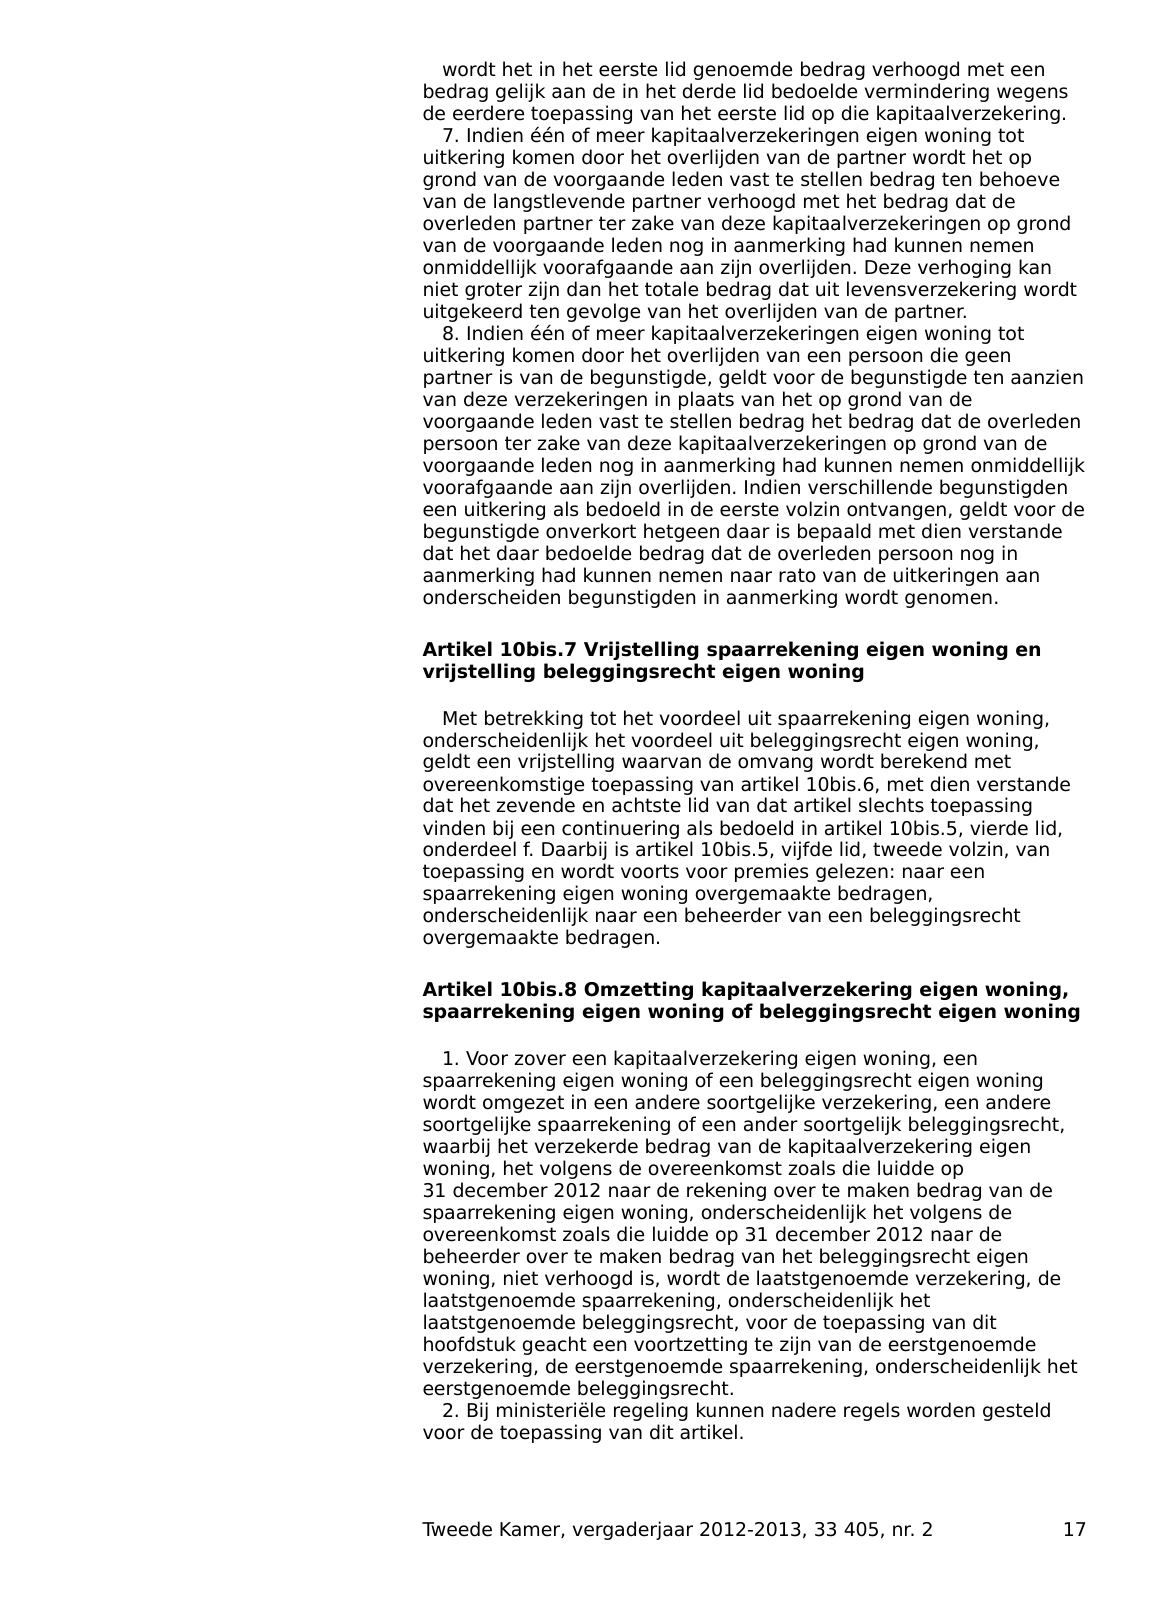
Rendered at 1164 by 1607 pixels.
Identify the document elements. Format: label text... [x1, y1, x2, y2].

text 2. Bij ministeriële regeling kunnen nadere regels worden gesteld voor de toepassing van dit artikel. [422, 1400, 1087, 1444]
subtitle Artikel 10bis.8 Omzetting kapitaalverzekering eigen woning, spaarrekening eigen woning of beleggingsrecht eigen woning [422, 979, 1087, 1023]
text 7. Indien één of meer kapitaalverzekeringen eigen woning tot uitkering komen door het overlijden van de partner wordt het op grond van de voorgaande leden vast te stellen bedrag ten behoeve van de langstlevende partner verhoogd met het bedrag dat de overleden partner ter zake van deze kapitaalverzekeringen op grond van de voorgaande leden nog in aanmerking had kunnen nemen onmiddellijk voorafgaande aan zijn overlijden. Deze verhoging kan niet groter zijn dan het totale bedrag dat uit levensverzekering wordt uitgekeerd ten gevolge van het overlijden van de partner. [422, 125, 1087, 323]
text 8. Indien één of meer kapitaalverzekeringen eigen woning tot uitkering komen door het overlijden van een persoon die geen partner is van de begunstigde, geldt voor de begunstigde ten aanzien van deze verzekeringen in plaats van het op grond van de voorgaande leden vast te stellen bedrag het bedrag dat de overleden persoon ter zake van deze kapitaalverzekeringen op grond van de voorgaande leden nog in aanmerking had kunnen nemen onmiddellijk voorafgaande aan zijn overlijden. Indien verschillende begunstigden een uitkering als bedoeld in de eerste volzin ontvangen, geldt voor de begunstigde onverkort hetgeen daar is bepaald met dien verstande dat het daar bedoelde bedrag dat de overleden persoon nog in aanmerking had kunnen nemen naar rato van de uitkeringen aan onderscheiden begunstigden in aanmerking wordt genomen. [422, 323, 1087, 608]
text 1. Voor zover een kapitaalverzekering eigen woning, een spaarrekening eigen woning of een beleggingsrecht eigen woning wordt omgezet in een andere soortgelijke verzekering, een andere soortgelijke spaarrekening of een ander soortgelijk beleggingsrecht, waarbij het verzekerde bedrag van de kapitaalverzekering eigen woning, het volgens de overeenkomst zoals die luidde op 31 december 2012 naar de rekening over te maken bedrag van de spaarrekening eigen woning, onderscheidenlijk het volgens de overeenkomst zoals die luidde op 31 december 2012 naar de beheerder over te maken bedrag van het beleggingsrecht eigen woning, niet verhoogd is, wordt de laatstgenoemde verzekering, de laatstgenoemde spaarrekening, onderscheidenlijk het laatstgenoemde beleggingsrecht, voor de toepassing van dit hoofdstuk geacht een voortzetting te zijn van de eerstgenoemde verzekering, de eerstgenoemde spaarrekening, onderscheidenlijk het eerstgenoemde beleggingsrecht. [422, 1048, 1087, 1400]
text wordt het in het eerste lid genoemde bedrag verhoogd met een bedrag gelijk aan de in het derde lid bedoelde vermindering wegens de eerdere toepassing van het eerste lid op die kapitaalverzekering. [422, 59, 1087, 125]
subtitle Artikel 10bis.7 Vrijstelling spaarrekening eigen woning en vrijstelling beleggingsrecht eigen woning [422, 638, 1087, 682]
text Met betrekking tot het voordeel uit spaarrekening eigen woning, onderscheidenlijk het voordeel uit beleggingsrecht eigen woning, geldt een vrijstelling waarvan de omvang wordt berekend met overeenkomstige toepassing van artikel 10bis.6, met dien verstande dat het zevende en achtste lid van dat artikel slechts toepassing vinden bij een continuering als bedoeld in artikel 10bis.5, vierde lid, onderdeel f. Daarbij is artikel 10bis.5, vijfde lid, tweede volzin, van toepassing en wordt voorts voor premies gelezen: naar een spaarrekening eigen woning overgemaakte bedragen, onderscheidenlijk naar een beheerder van een beleggingsrecht overgemaakte bedragen. [422, 707, 1087, 949]
